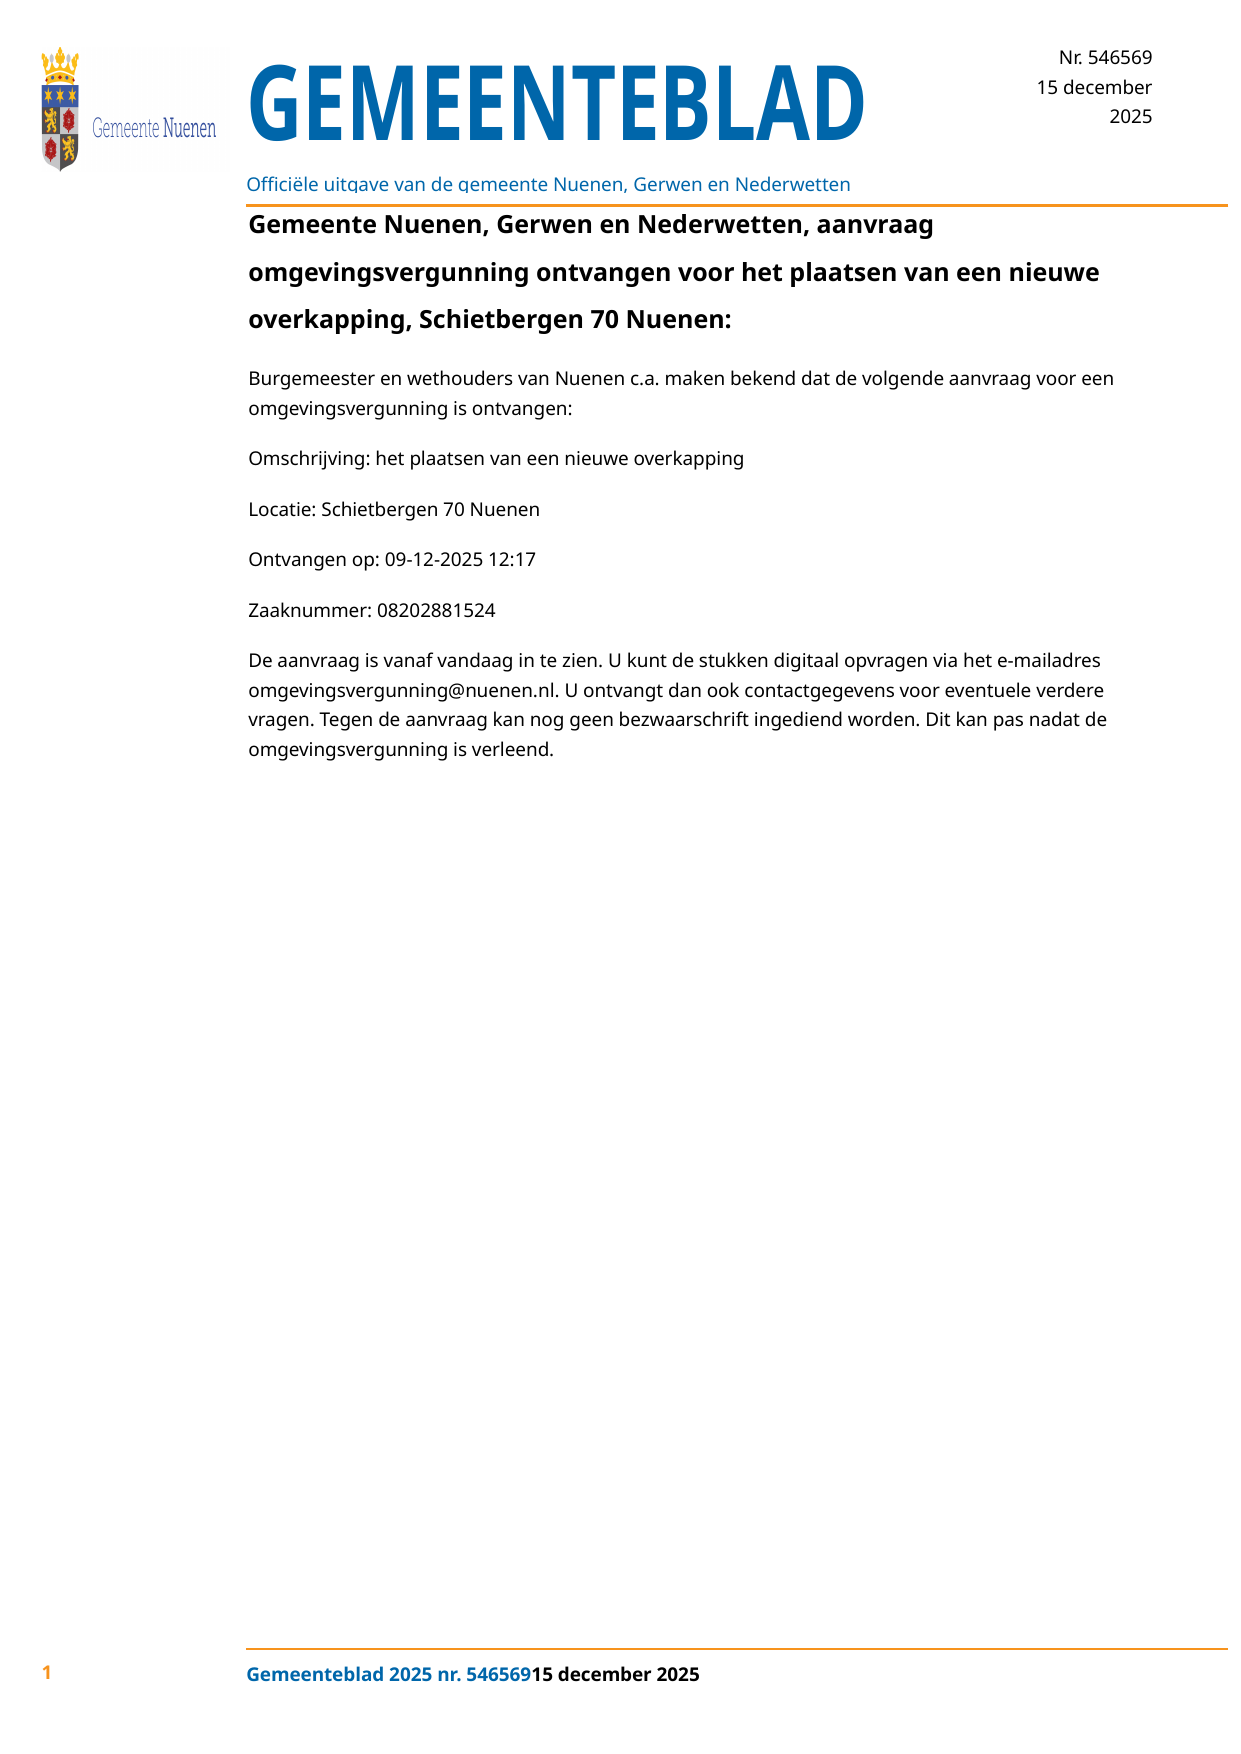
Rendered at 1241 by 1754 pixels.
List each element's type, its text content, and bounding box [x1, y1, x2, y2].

text Zaaknummer: 08202881524 [248, 597, 1152, 622]
text Burgemeester en wethouders van Nuenen c.a. maken bekend dat de volgende aanvraag voor een omgevingsvergunning is ontvangen: [248, 366, 1152, 421]
text Ontvangen op: 09-12-2025 12:17 [248, 546, 1152, 572]
picture [41, 47, 231, 172]
text De aanvraag is vanaf vandaag in te zien. U kunt de stukken digitaal opvragen via het e-mailadres omgevingsvergunning@nuenen.nl. U ontvangt dan ook contactgegevens voor eventuele verdere vragen. Tegen de aanvraag kan nog geen bezwaarschrift ingediend worden. Dit kan pas nadat de omgevingsvergunning is verleend. [248, 647, 1152, 762]
text Omschrijving: het plaatsen van een nieuwe overkapping [248, 446, 1152, 471]
text Locatie: Schietbergen 70 Nuenen [248, 496, 1152, 522]
text Gemeente Nuenen, Gerwen en Nederwetten, aanvraag omgevingsvergunning ontvangen voor het plaatsen van een nieuwe overkapping, Schietbergen 70 Nuenen: [248, 207, 1152, 336]
